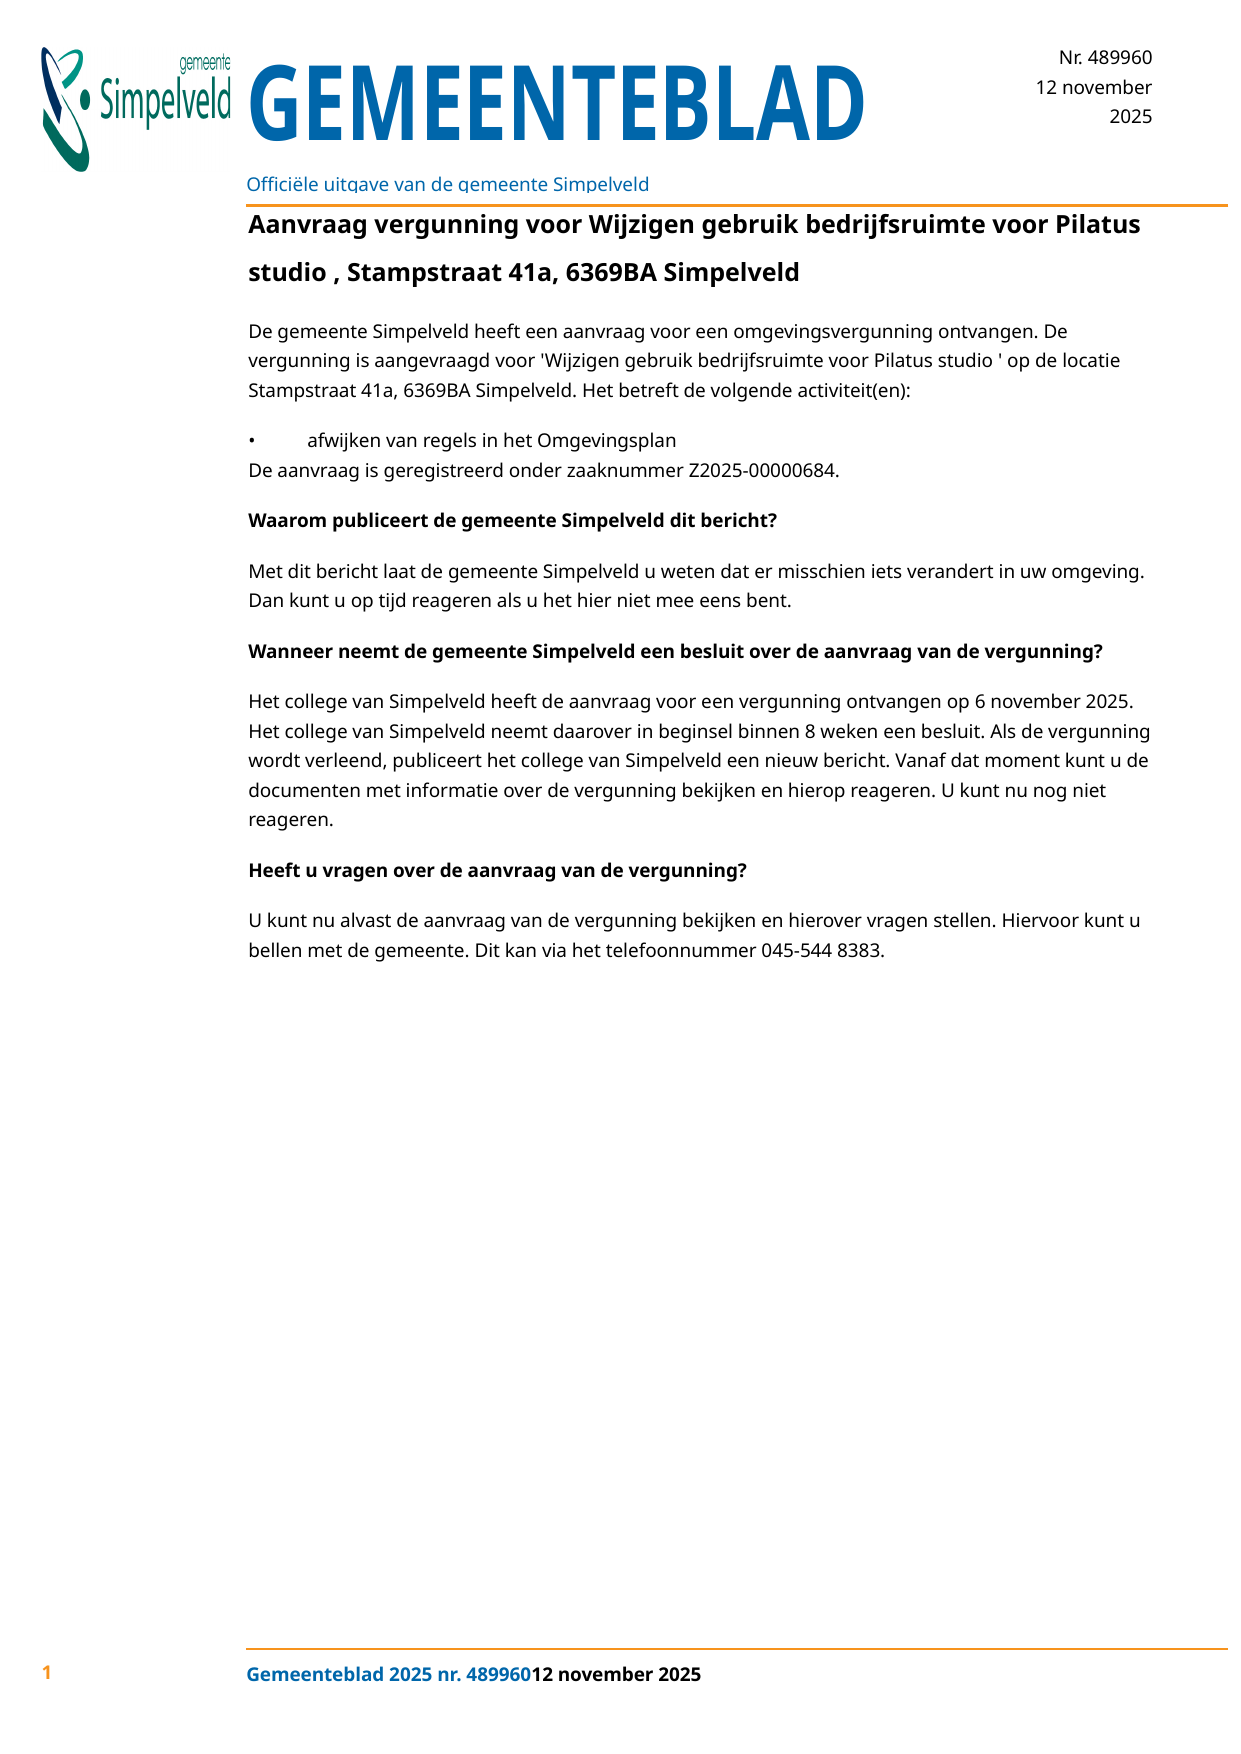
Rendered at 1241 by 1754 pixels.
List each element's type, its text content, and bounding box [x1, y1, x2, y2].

text De aanvraag is geregistreerd onder zaaknummer Z2025-00000684. [248, 457, 1152, 483]
text Heeft u vragen over de aanvraag van de vergunning? [248, 857, 1152, 883]
text U kunt nu alvast de aanvraag van de vergunning bekijken en hierover vragen stellen. Hiervoor kunt u bellen met de gemeente. Dit kan via het telefoonnummer 045-544 8383. [248, 907, 1152, 963]
text Wanneer neemt de gemeente Simpelveld een besluit over de aanvraag van de vergunning? [248, 638, 1152, 664]
text Met dit bericht laat de gemeente Simpelveld u weten dat er misschien iets verandert in uw omgeving. Dan kunt u op tijd reageren als u het hier niet mee eens bent. [248, 558, 1152, 613]
text De gemeente Simpelveld heeft een aanvraag voor een omgevingsvergunning ontvangen. De vergunning is aangevraagd voor 'Wijzigen gebruik bedrijfsruimte voor Pilatus studio ' op de locatie Stampstraat 41a, 6369BA Simpelveld. Het betreft de volgende activiteit(en): [248, 318, 1152, 403]
picture [41, 47, 231, 172]
text Het college van Simpelveld heeft de aanvraag voor een vergunning ontvangen op 6 november 2025. Het college van Simpelveld neemt daarover in beginsel binnen 8 weken een besluit. Als de vergunning wordt verleend, publiceert het college van Simpelveld een nieuw bericht. Vanaf dat moment kunt u de documenten met informatie over de vergunning bekijken en hierop reageren. U kunt nu nog niet reageren. [248, 688, 1152, 832]
list afwijken van regels in het Omgevingsplan [248, 427, 1152, 453]
text Waarom publiceert de gemeente Simpelveld dit bericht? [248, 507, 1152, 533]
text Aanvraag vergunning voor Wijzigen gebruik bedrijfsruimte voor Pilatus studio , Stampstraat 41a, 6369BA Simpelveld [248, 207, 1152, 288]
